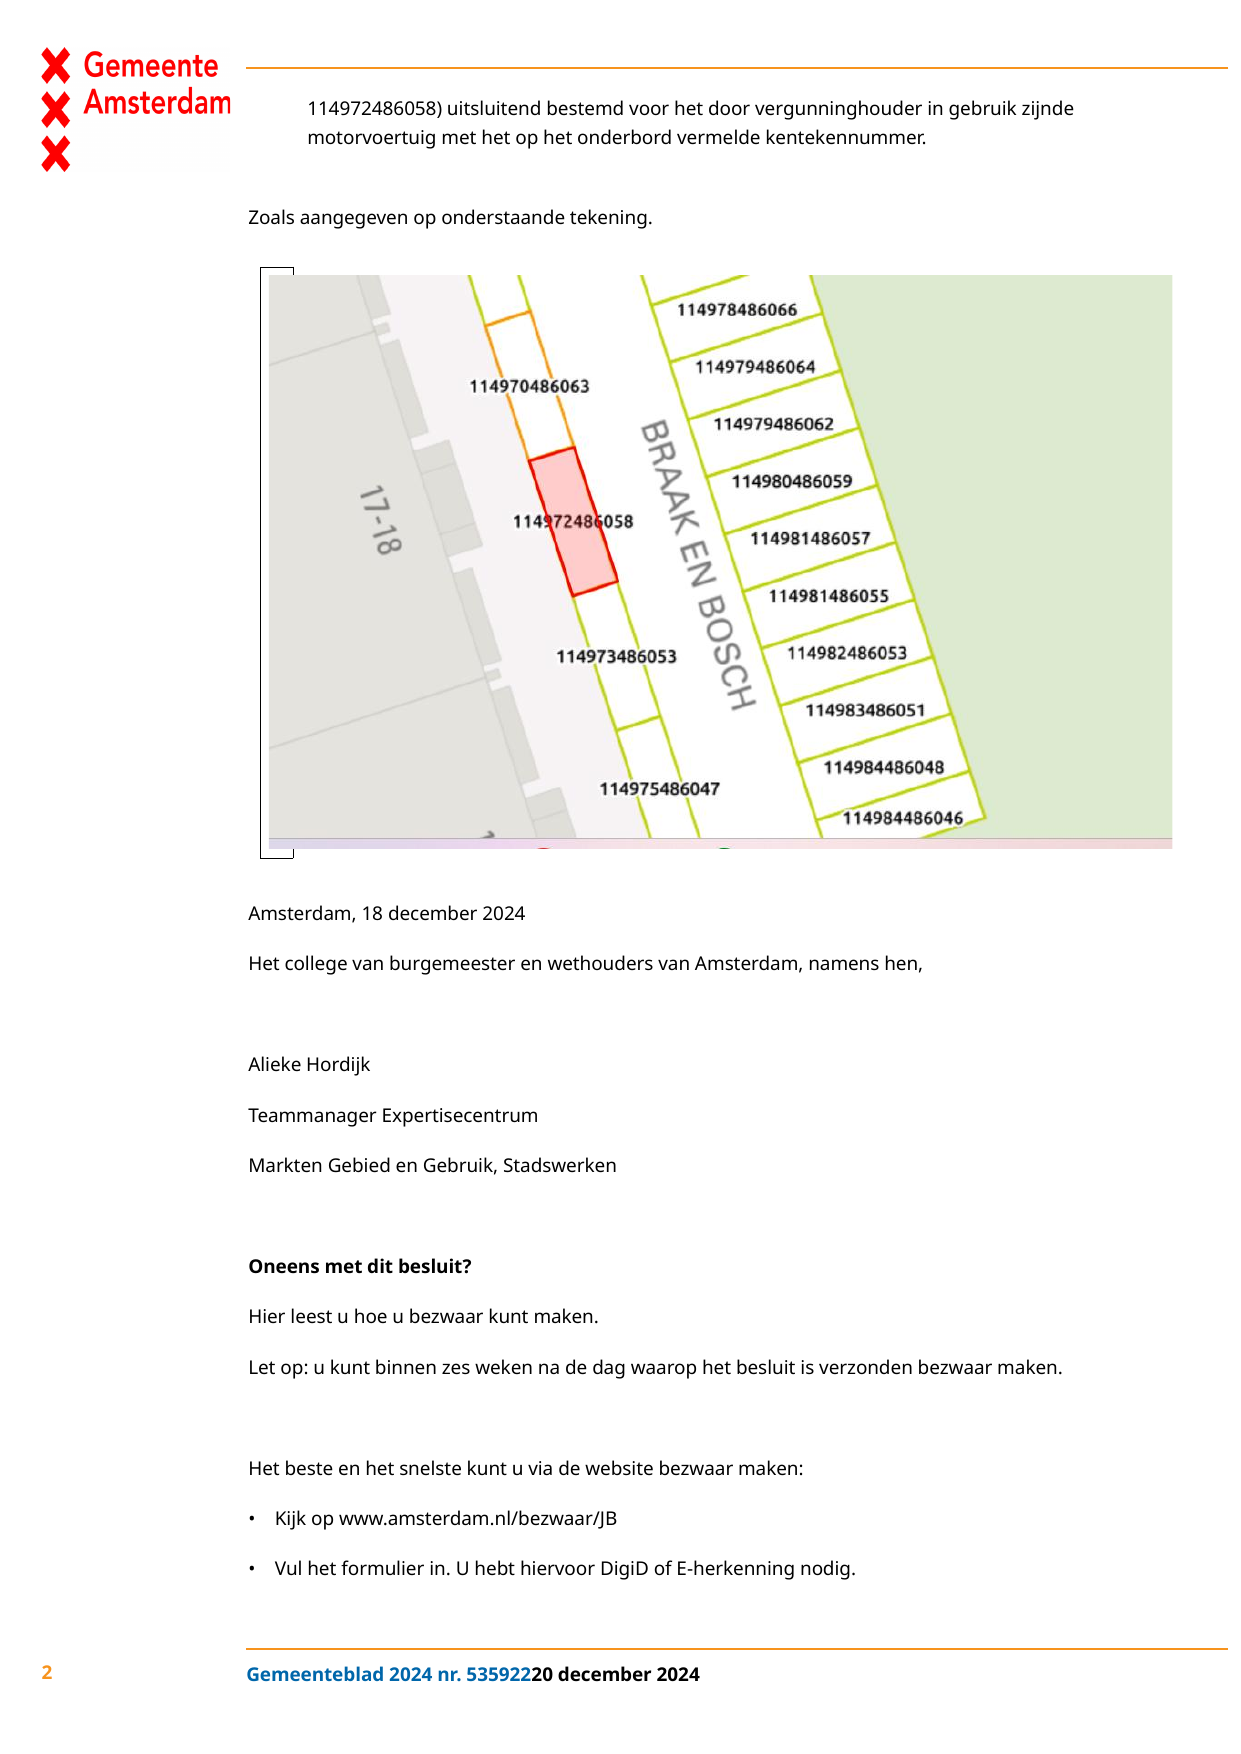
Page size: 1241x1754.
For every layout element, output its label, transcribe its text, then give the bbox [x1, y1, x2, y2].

picture [41, 47, 231, 172]
text Teammanager Expertisecentrum [248, 1102, 1152, 1127]
text Amsterdam, 18 december 2024 [248, 900, 1152, 926]
text Markten Gebied en Gebruik, Stadswerken [248, 1152, 1152, 1178]
text Het college van burgemeester en wethouders van Amsterdam, namens hen, [248, 951, 1152, 976]
text Alieke Hordijk [248, 1051, 1152, 1077]
text • Kijk op www.amsterdam.nl/bezwaar/JB [248, 1505, 1152, 1531]
text Let op: u kunt binnen zes weken na de dag waarop het besluit is verzonden bezwaar maken. [248, 1354, 1152, 1379]
text Oneens met dit besluit? [248, 1253, 1152, 1279]
text Hier leest u hoe u bezwaar kunt maken. [248, 1303, 1152, 1329]
text • Vul het formulier in. U hebt hiervoor DigiD of E-herkenning nodig. [248, 1556, 1152, 1581]
text Het beste en het snelste kunt u via de website bezwaar maken: [248, 1455, 1152, 1480]
picture [268, 275, 1173, 849]
list 114972486058) uitsluitend bestemd voor het door vergunninghouder in gebruik zijnde motorvoertuig met het op het onderbord vermelde kentekennummer. [248, 95, 1152, 150]
text Zoals aangegeven op onderstaande tekening. [248, 204, 1152, 230]
